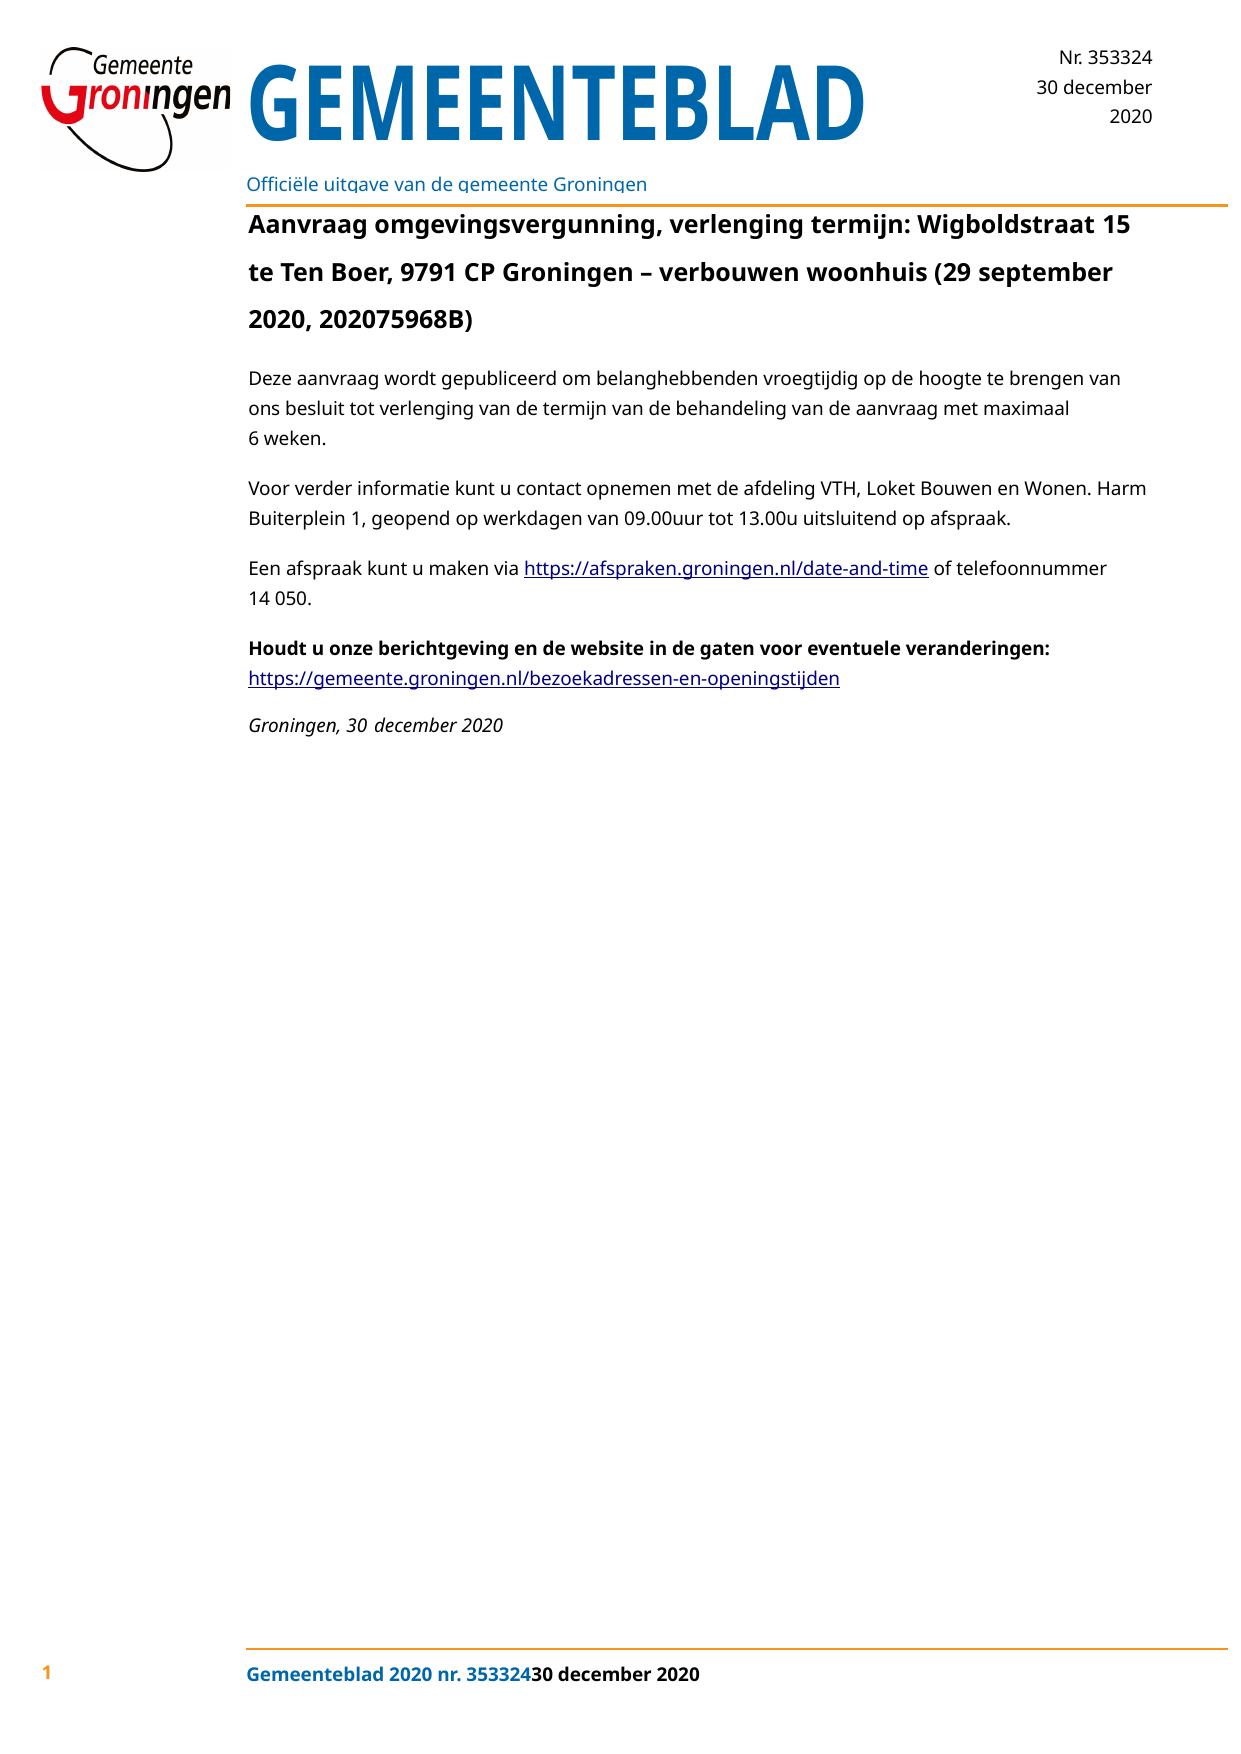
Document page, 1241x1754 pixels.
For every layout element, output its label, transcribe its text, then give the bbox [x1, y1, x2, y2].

picture [41, 47, 231, 172]
text Houdt u onze berichtgeving en de website in de gaten voor eventuele veranderingen: https://gemeente.groningen.nl/bezoekadressen-en-openingstijden [248, 635, 1152, 690]
text Voor verder informatie kunt u contact opnemen met de afdeling VTH, Loket Bouwen en Wonen. Harm Buiterplein 1, geopend op werkdagen van 09.00uur tot 13.00u uitsluitend op afspraak. [248, 475, 1152, 530]
text Groningen, 30 december 2020 [248, 712, 1152, 738]
text Een afspraak kunt u maken via https://afspraken.groningen.nl/date-and-time of telefoonnummer 14 050. [248, 555, 1152, 610]
text Deze aanvraag wordt gepubliceerd om belanghebbenden vroegtijdig op de hoogte te brengen van ons besluit tot verlenging van de termijn van de behandeling van de aanvraag met maximaal 6 weken. [248, 366, 1152, 450]
text Aanvraag omgevingsvergunning, verlenging termijn: Wigboldstraat 15 te Ten Boer, 9791 CP Groningen – verbouwen woonhuis (29 september 2020, 202075968B) [248, 207, 1152, 336]
